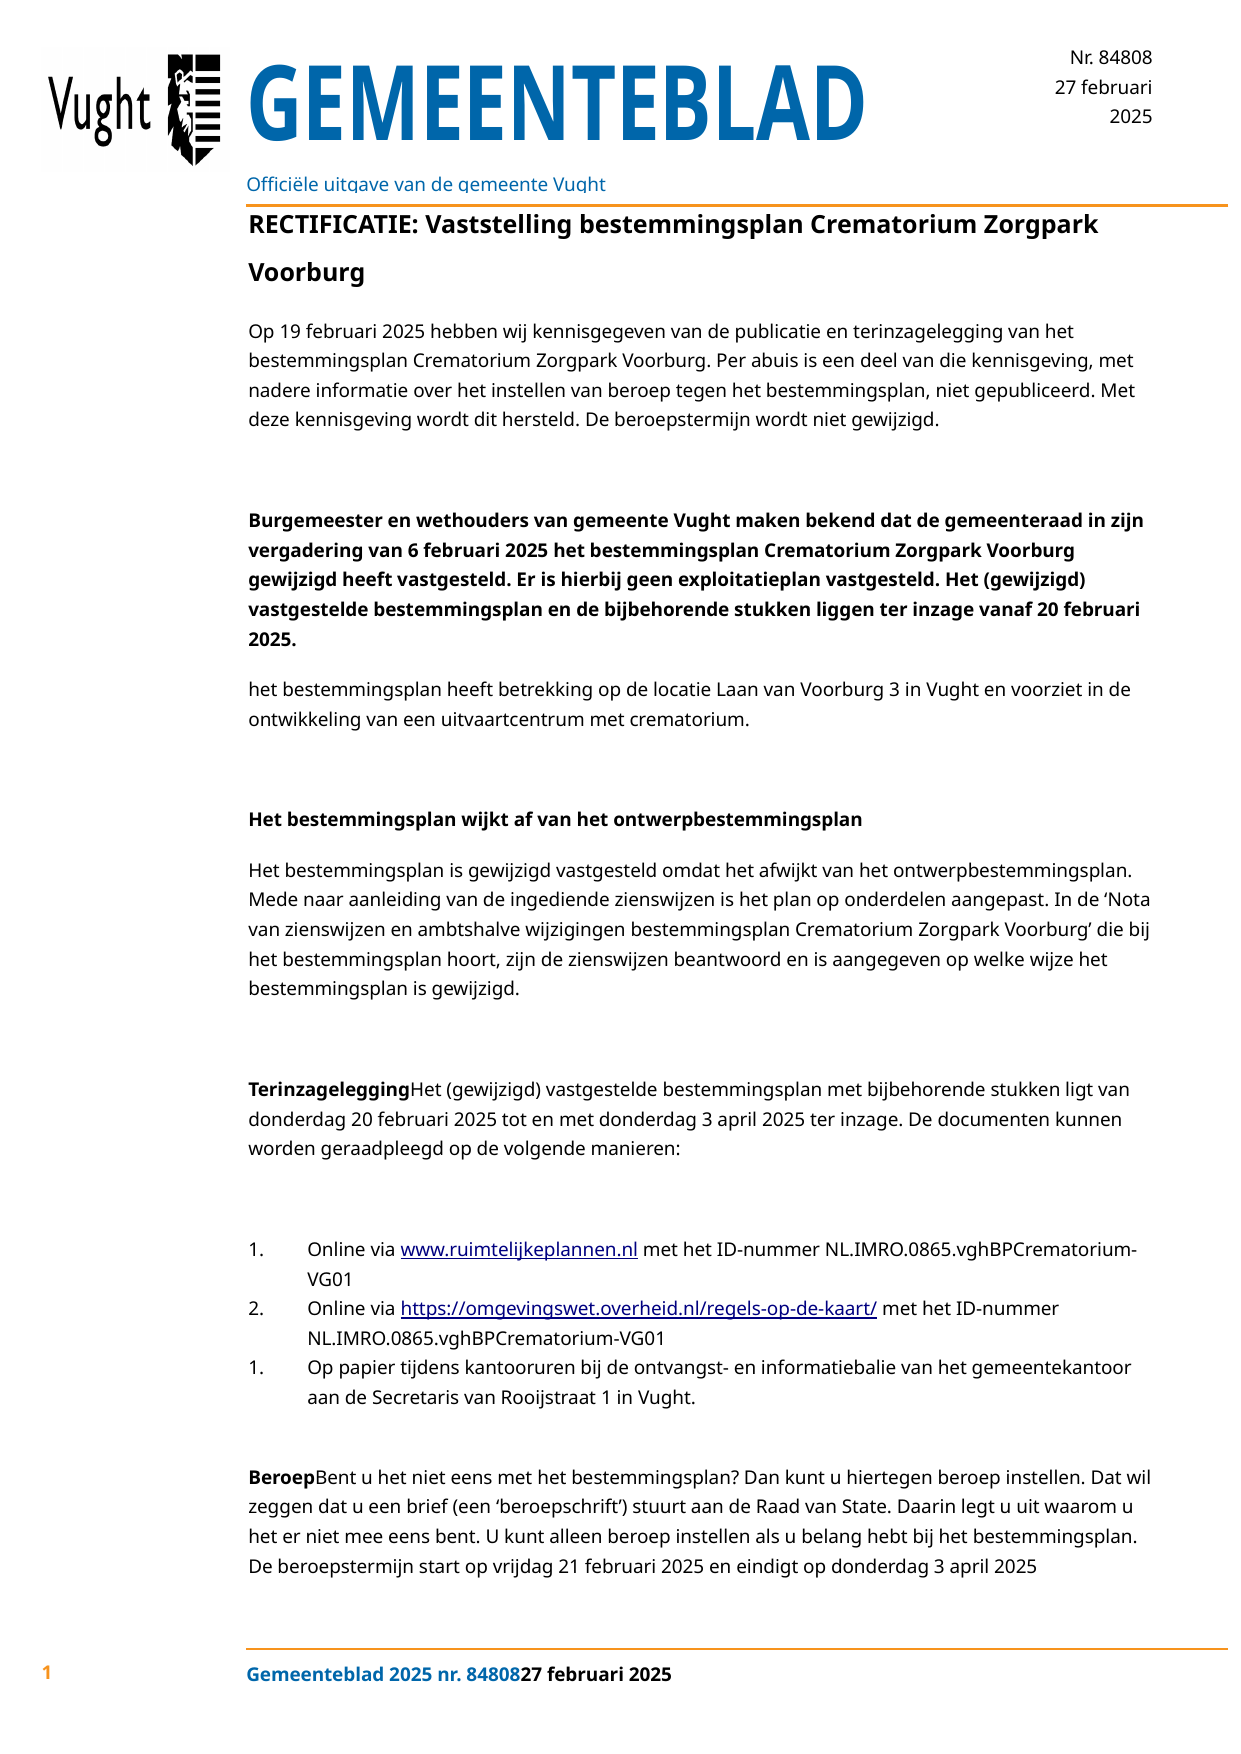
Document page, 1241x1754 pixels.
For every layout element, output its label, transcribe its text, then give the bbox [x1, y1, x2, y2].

list Op papier tijdens kantooruren bij de ontvangst- en informatiebalie van het gemeentekantoor aan de Secretaris van Rooijstraat 1 in Vught. [248, 1354, 1152, 1410]
list Online via www.ruimtelijkeplannen.nl met het ID-nummer NL.IMRO.0865.vghBPCrematorium-VG01 [248, 1236, 1152, 1292]
list Online via https://omgevingswet.overheid.nl/regels-op-de-kaart/ met het ID-nummer NL.IMRO.0865.vghBPCrematorium-VG01 [248, 1295, 1152, 1351]
text TerinzageleggingHet (gewijzigd) vastgestelde bestemmingsplan met bijbehorende stukken ligt van donderdag 20 februari 2025 tot en met donderdag 3 april 2025 ter inzage. De documenten kunnen worden geraadpleegd op de volgende manieren: [248, 1076, 1152, 1161]
text Op 19 februari 2025 hebben wij kennisgegeven van de publicatie en terinzagelegging van het bestemmingsplan Crematorium Zorgpark Voorburg. Per abuis is een deel van die kennisgeving, met nadere informatie over het instellen van beroep tegen het bestemmingsplan, niet gepubliceerd. Met deze kennisgeving wordt dit hersteld. De beroepstermijn wordt niet gewijzigd. [248, 318, 1152, 432]
text het bestemmingsplan heeft betrekking op de locatie Laan van Voorburg 3 in Vught en voorziet in de ontwikkeling van een uitvaartcentrum met crematorium. [248, 676, 1152, 732]
text Burgemeester en wethouders van gemeente Vught maken bekend dat de gemeenteraad in zijn vergadering van 6 februari 2025 het bestemmingsplan Crematorium Zorgpark Voorburg gewijzigd heeft vastgesteld. Er is hierbij geen exploitatieplan vastgesteld. Het (gewijzigd) vastgestelde bestemmingsplan en de bijbehorende stukken liggen ter inzage vanaf 20 februari 2025. [248, 507, 1152, 652]
text RECTIFICATIE: Vaststelling bestemmingsplan Crematorium Zorgpark Voorburg [248, 207, 1152, 288]
picture [41, 47, 231, 172]
text BeroepBent u het niet eens met het bestemmingsplan? Dan kunt u hiertegen beroep instellen. Dat wil zeggen dat u een brief (een ‘beroepschrift’) stuurt aan de Raad van State. Daarin legt u uit waarom u het er niet mee eens bent. U kunt alleen beroep instellen als u belang hebt bij het bestemmingsplan. De beroepstermijn start op vrijdag 21 februari 2025 en eindigt op donderdag 3 april 2025 [248, 1464, 1152, 1579]
text Het bestemmingsplan wijkt af van het ontwerpbestemmingsplan [248, 807, 1152, 832]
text Het bestemmingsplan is gewijzigd vastgesteld omdat het afwijkt van het ontwerpbestemmingsplan. Mede naar aanleiding van de ingediende zienswijzen is het plan op onderdelen aangepast. In de ‘Nota van zienswijzen en ambtshalve wijzigingen bestemmingsplan Crematorium Zorgpark Voorburg’ die bij het bestemmingsplan hoort, zijn de zienswijzen beantwoord en is aangegeven op welke wijze het bestemmingsplan is gewijzigd. [248, 857, 1152, 1001]
